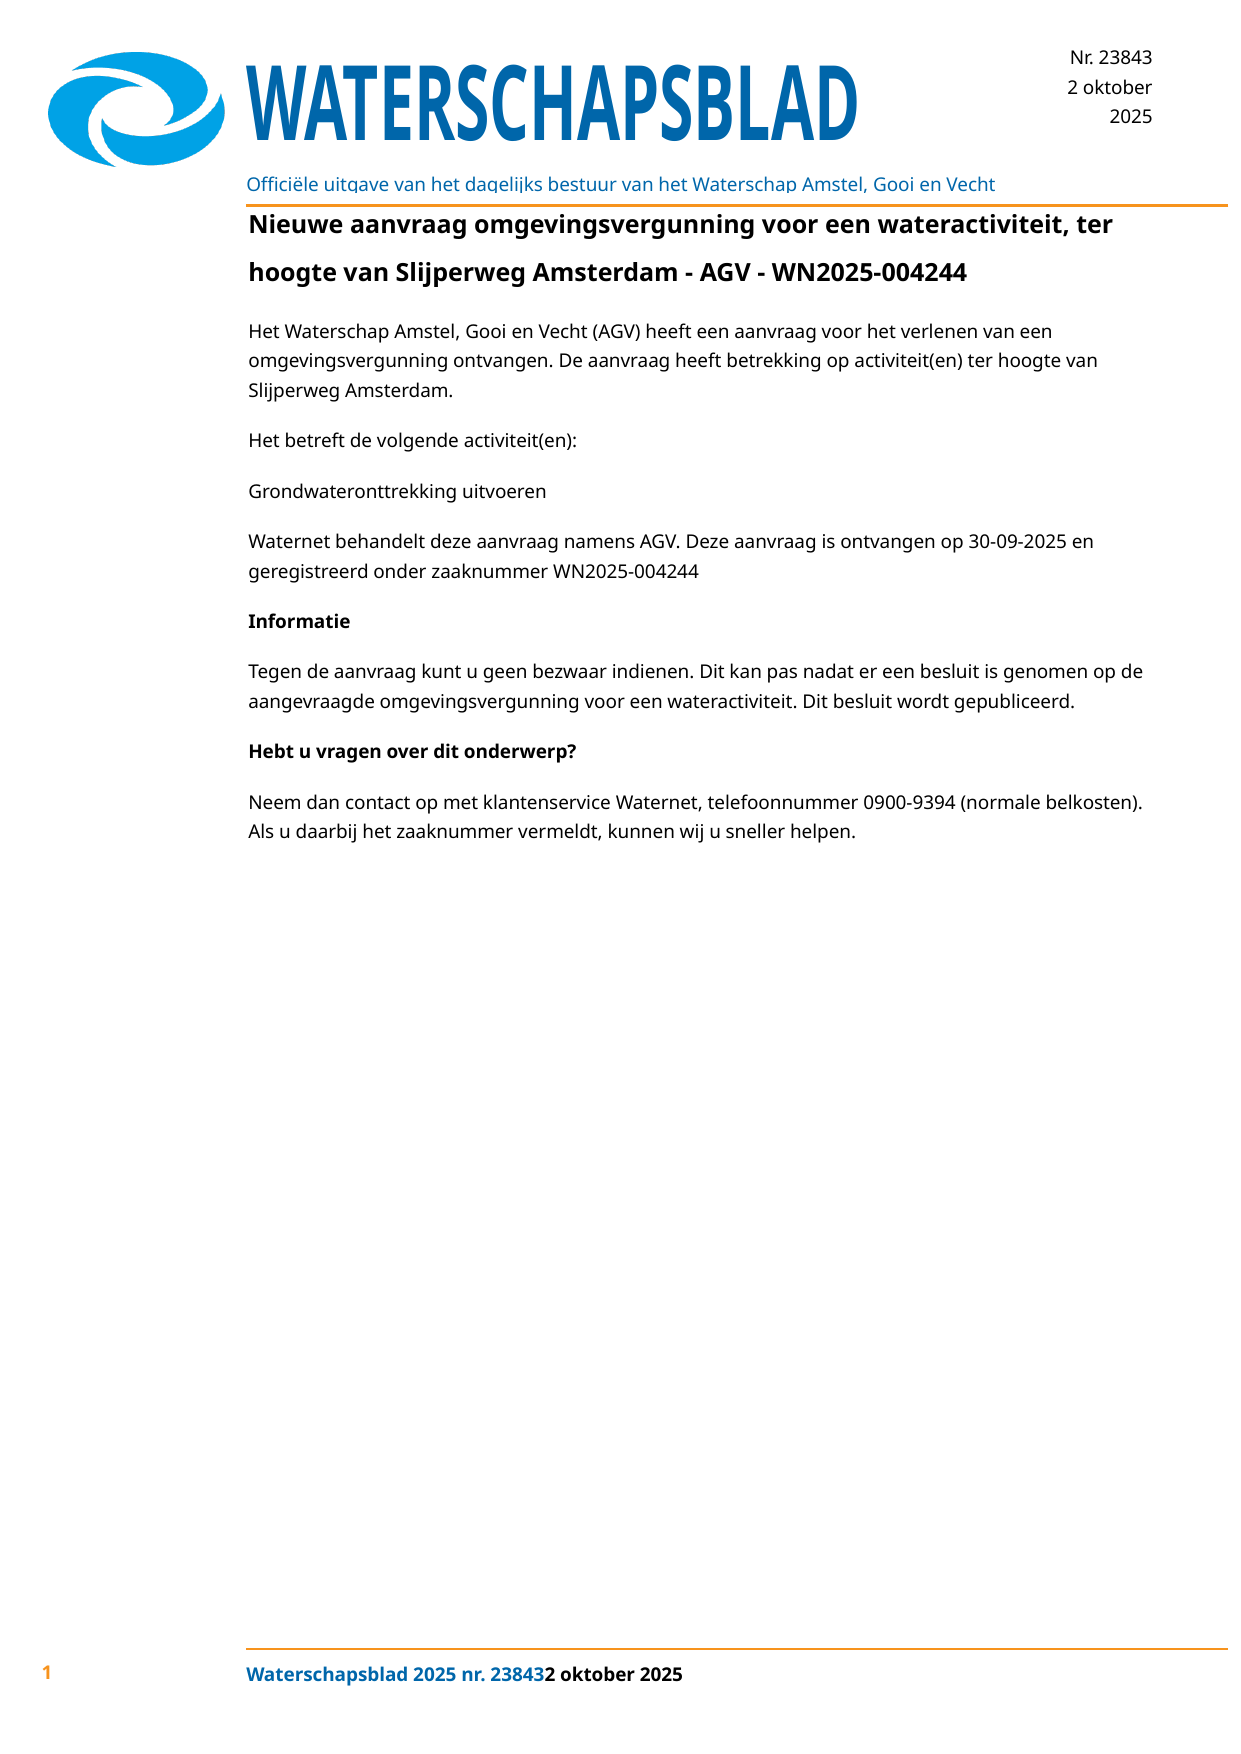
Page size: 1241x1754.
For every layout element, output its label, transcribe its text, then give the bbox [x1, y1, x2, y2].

text Hebt u vragen over dit onderwerp? [248, 739, 1152, 764]
text Het Waterschap Amstel, Gooi en Vecht (AGV) heeft een aanvraag voor het verlenen van een omgevingsvergunning ontvangen. De aanvraag heeft betrekking op activiteit(en) ter hoogte van Slijperweg Amsterdam. [248, 318, 1152, 403]
text Neem dan contact op met klantenservice Waternet, telefoonnummer 0900-9394 (normale belkosten). Als u daarbij het zaaknummer vermeldt, kunnen wij u sneller helpen. [248, 789, 1152, 844]
text Het betreft de volgende activiteit(en): [248, 427, 1152, 453]
picture [41, 47, 231, 172]
text Informatie [248, 608, 1152, 634]
text Grondwateronttrekking uitvoeren [248, 478, 1152, 504]
text Nieuwe aanvraag omgevingsvergunning voor een wateractiviteit, ter hoogte van Slijperweg Amsterdam - AGV - WN2025-004244 [248, 207, 1152, 288]
text Waternet behandelt deze aanvraag namens AGV. Deze aanvraag is ontvangen op 30-09-2025 en geregistreerd onder zaaknummer WN2025-004244 [248, 528, 1152, 584]
text Tegen de aanvraag kunt u geen bezwaar indienen. Dit kan pas nadat er een besluit is genomen op de aangevraagde omgevingsvergunning voor een wateractiviteit. Dit besluit wordt gepubliceerd. [248, 659, 1152, 714]
